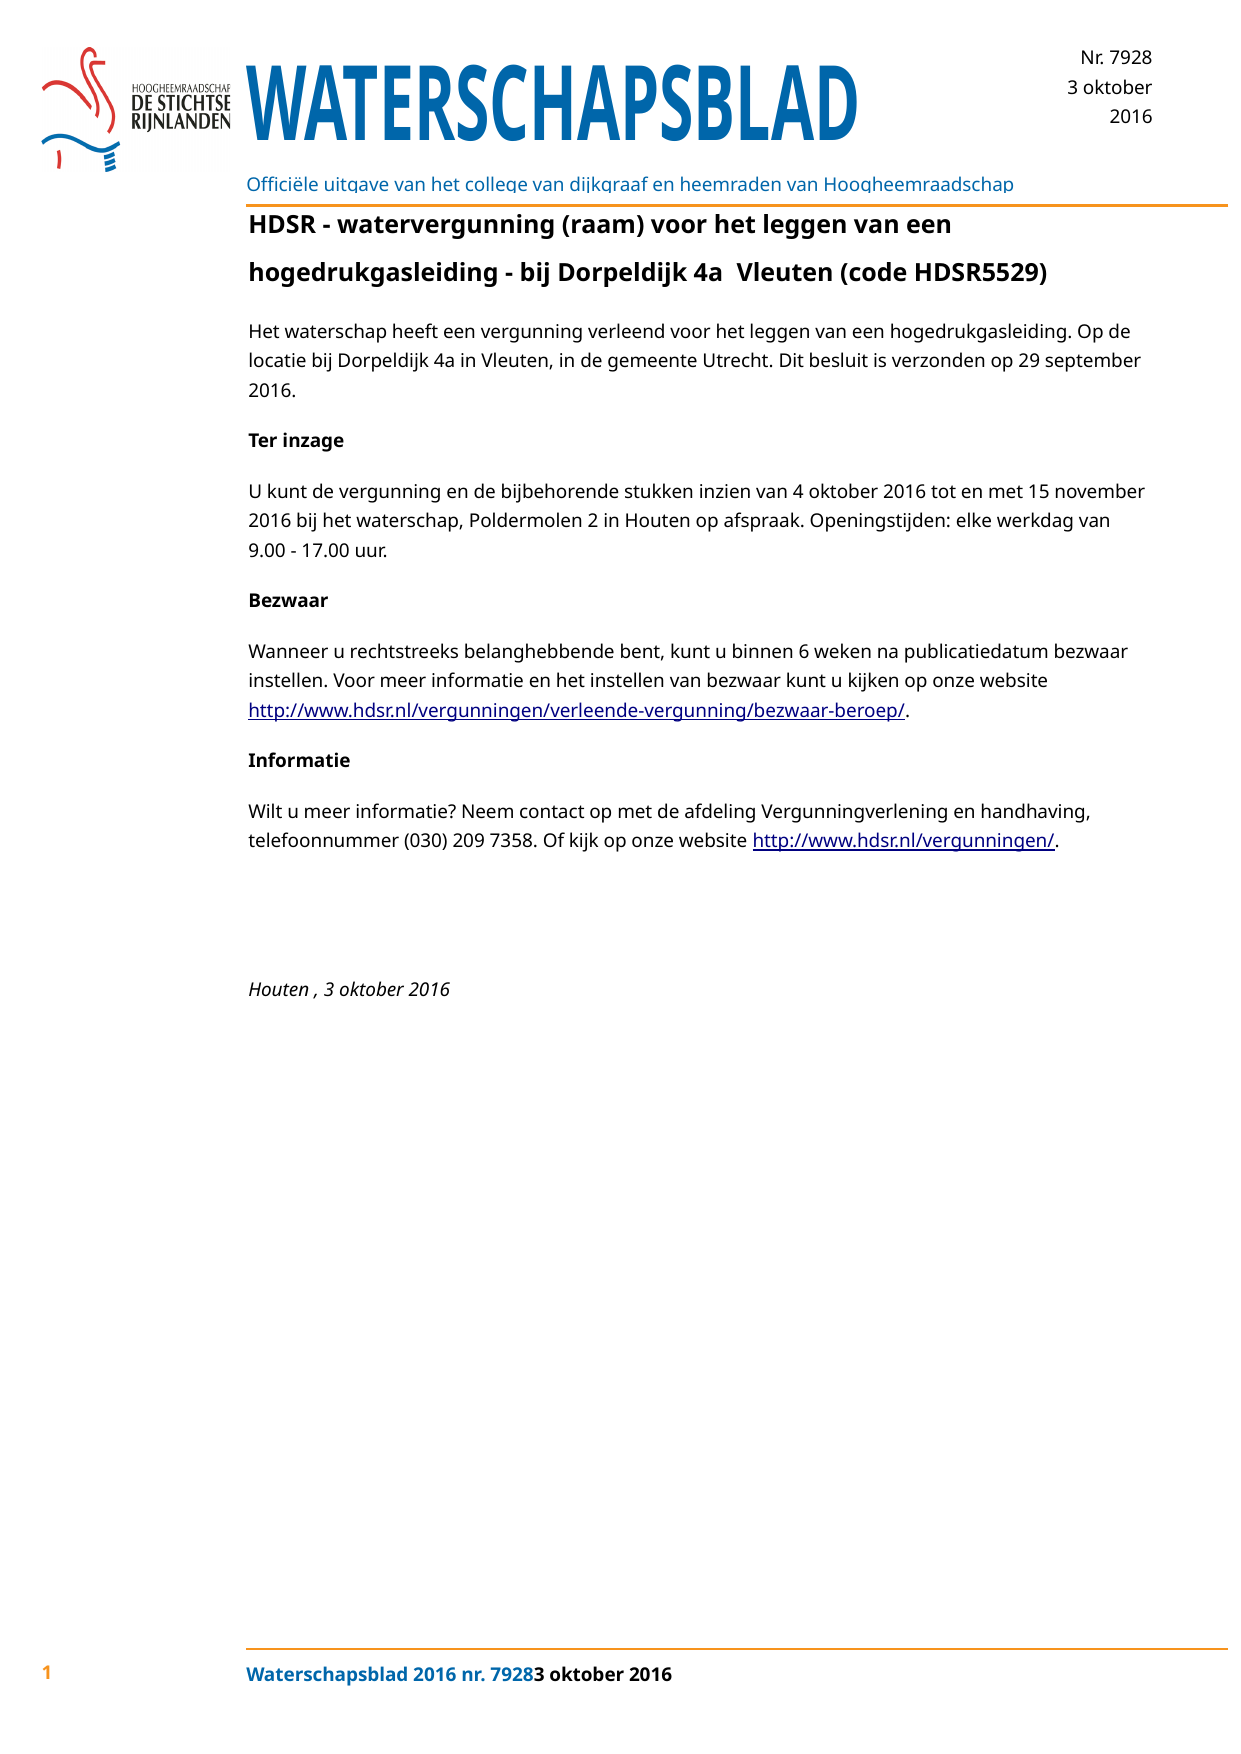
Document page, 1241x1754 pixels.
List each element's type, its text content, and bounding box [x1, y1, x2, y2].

text U kunt de vergunning en de bijbehorende stukken inzien van 4 oktober 2016 tot en met 15 november 2016 bij het waterschap, Poldermolen 2 in Houten op afspraak. Openingstijden: elke werkdag van 9.00 - 17.00 uur. [248, 478, 1152, 563]
picture [41, 47, 231, 172]
text Ter inzage [248, 427, 1152, 453]
text Wilt u meer informatie? Neem contact op met de afdeling Vergunningverlening en handhaving, telefoonnummer (030) 209 7358. Of kijk op onze website http://www.hdsr.nl/vergunningen/. [248, 798, 1152, 853]
text Houten , 3 oktober 2016 [248, 976, 1152, 1002]
text Bezwaar [248, 587, 1152, 613]
text HDSR - watervergunning (raam) voor het leggen van een hogedrukgasleiding - bij Dorpeldijk 4a Vleuten (code HDSR5529) [248, 207, 1152, 288]
text Het waterschap heeft een vergunning verleend voor het leggen van een hogedrukgasleiding. Op de locatie bij Dorpeldijk 4a in Vleuten, in de gemeente Utrecht. Dit besluit is verzonden op 29 september 2016. [248, 318, 1152, 403]
text Informatie [248, 747, 1152, 773]
text Wanneer u rechtstreeks belanghebbende bent, kunt u binnen 6 weken na publicatiedatum bezwaar instellen. Voor meer informatie en het instellen van bezwaar kunt u kijken op onze website http://www.hdsr.nl/vergunningen/verleende-vergunning/bezwaar-beroep/. [248, 638, 1152, 723]
